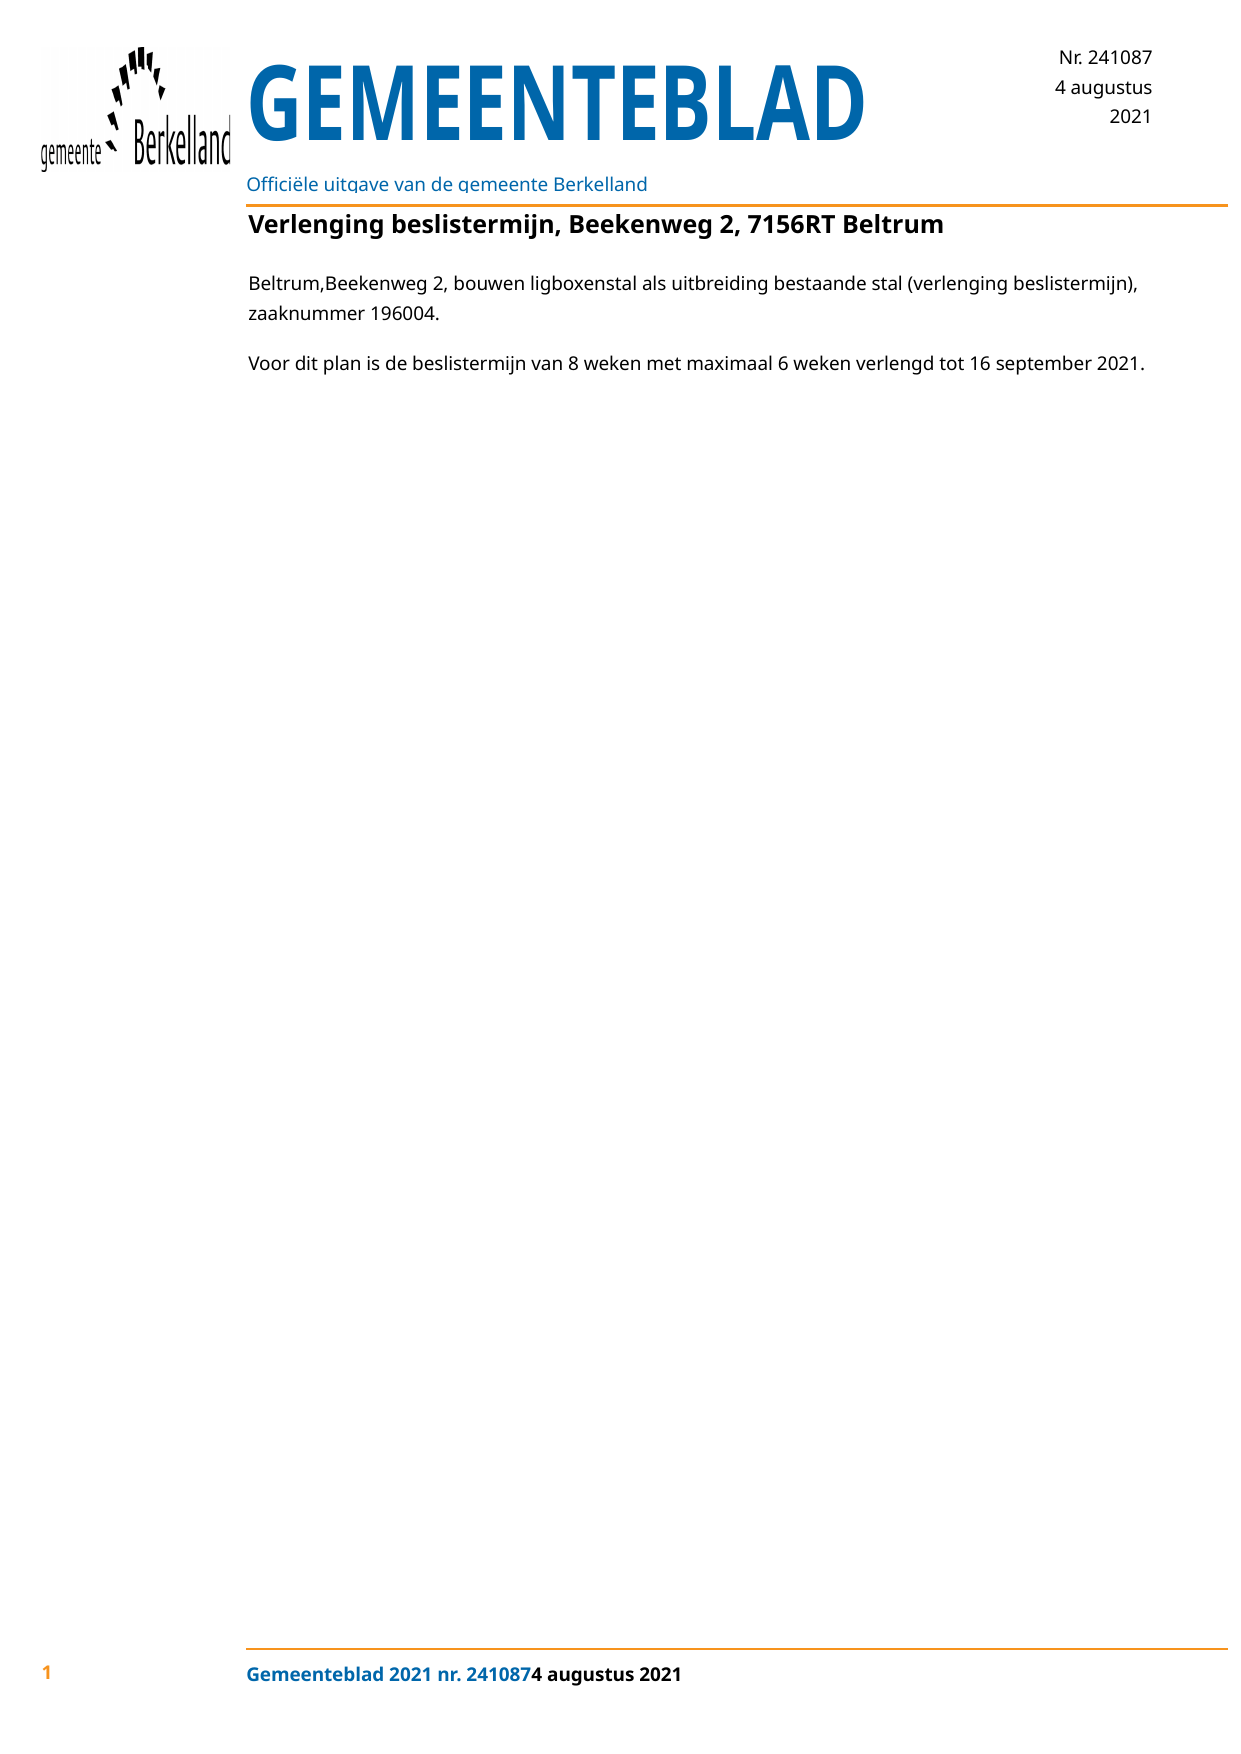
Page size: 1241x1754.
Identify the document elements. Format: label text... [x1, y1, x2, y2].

text Verlenging beslistermijn, Beekenweg 2, 7156RT Beltrum [248, 207, 1152, 241]
picture [41, 47, 231, 172]
text Beltrum,Beekenweg 2, bouwen ligboxenstal als uitbreiding bestaande stal (verlenging beslistermijn), zaaknummer 196004. [248, 270, 1152, 326]
text Voor dit plan is de beslistermijn van 8 weken met maximaal 6 weken verlengd tot 16 september 2021. [248, 350, 1152, 376]
